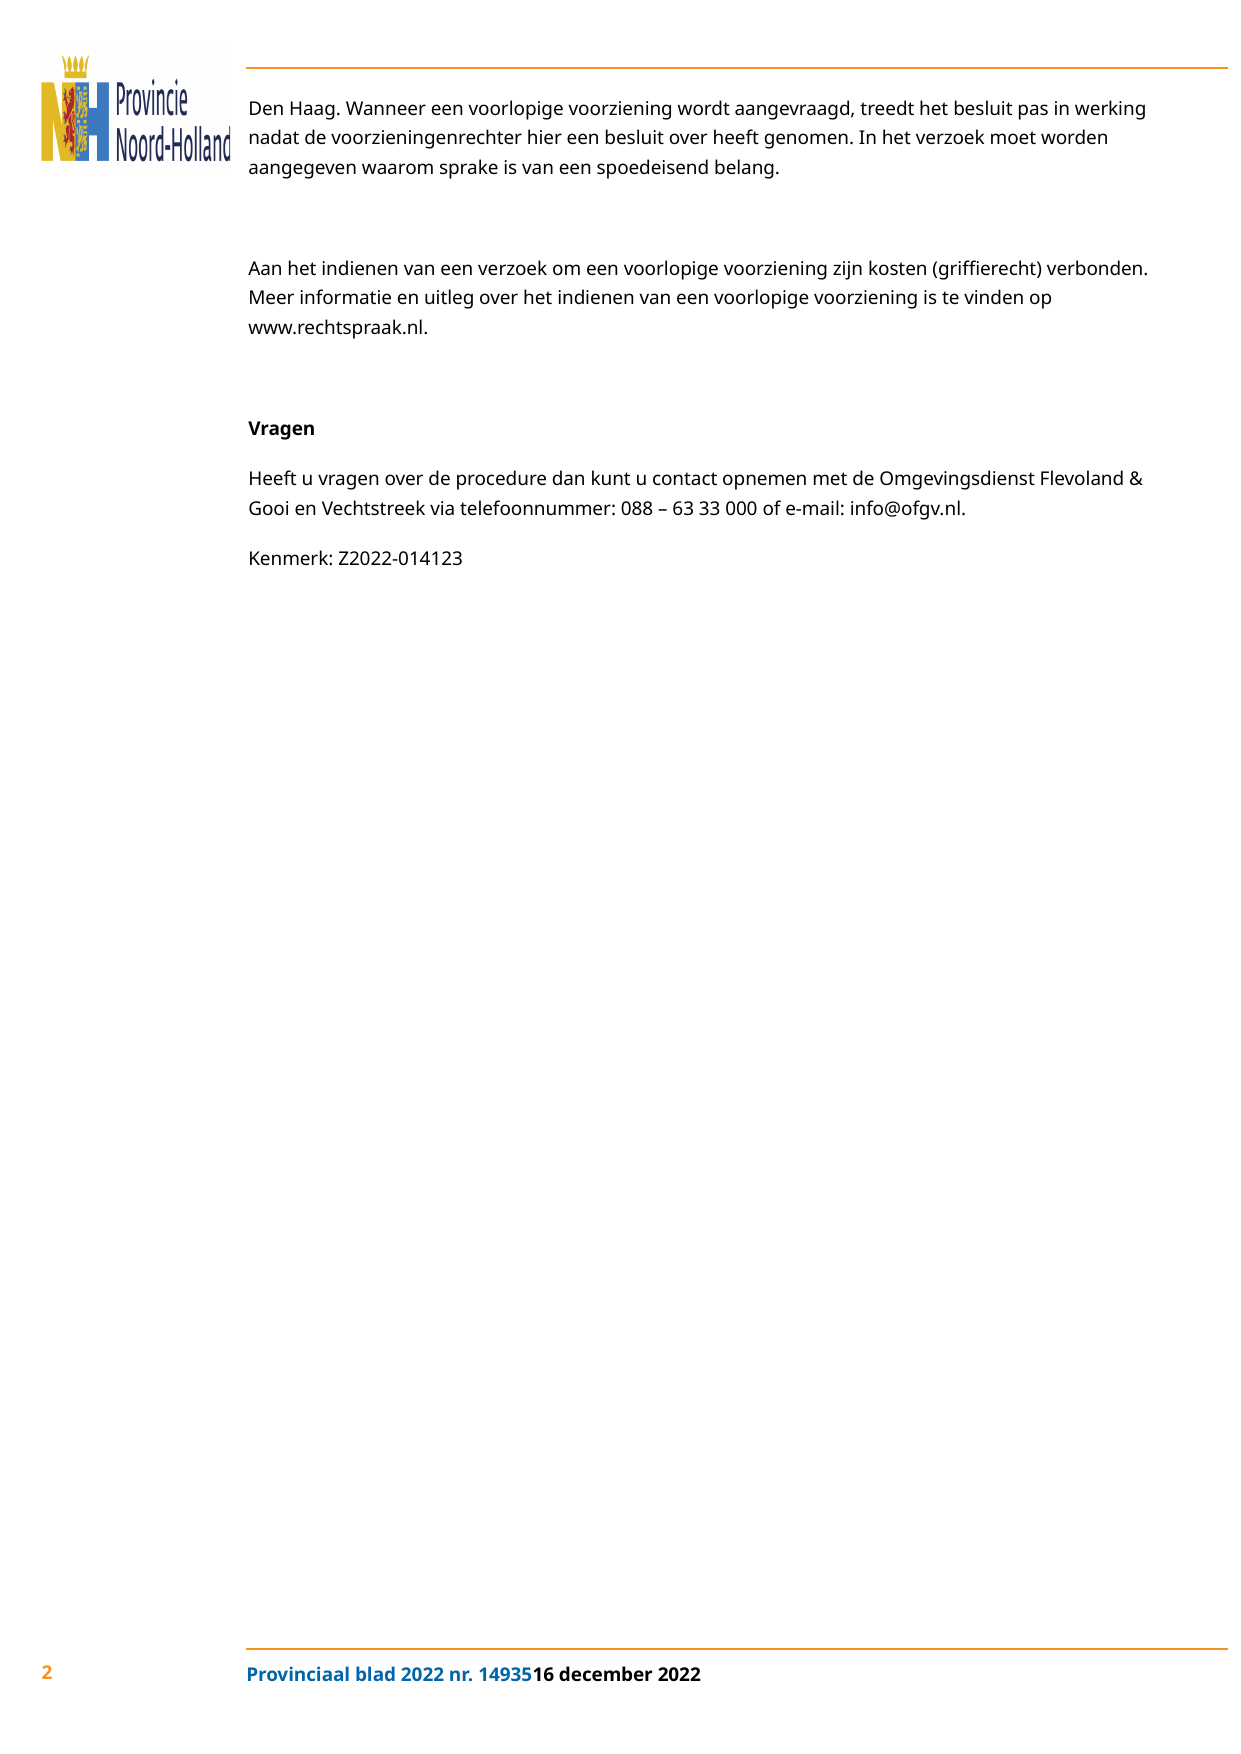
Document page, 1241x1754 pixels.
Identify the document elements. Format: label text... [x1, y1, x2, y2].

picture [41, 47, 231, 172]
text Kenmerk: Z2022-014123 [248, 545, 1152, 571]
text Aan het indienen van een verzoek om een voorlopige voorziening zijn kosten (griffierecht) verbonden. Meer informatie en uitleg over het indienen van een voorlopige voorziening is te vinden op www.rechtspraak.nl. [248, 255, 1152, 340]
text Heeft u vragen over de procedure dan kunt u contact opnemen met de Omgevingsdienst Flevoland & Gooi en Vechtstreek via telefoonnummer: 088 – 63 33 000 of e-mail: info@ofgv.nl. [248, 465, 1152, 521]
text Den Haag. Wanneer een voorlopige voorziening wordt aangevraagd, treedt het besluit pas in werking nadat de voorzieningenrechter hier een besluit over heeft genomen. In het verzoek moet worden aangegeven waarom sprake is van een spoedeisend belang. [248, 95, 1152, 180]
text Vragen [248, 415, 1152, 441]
